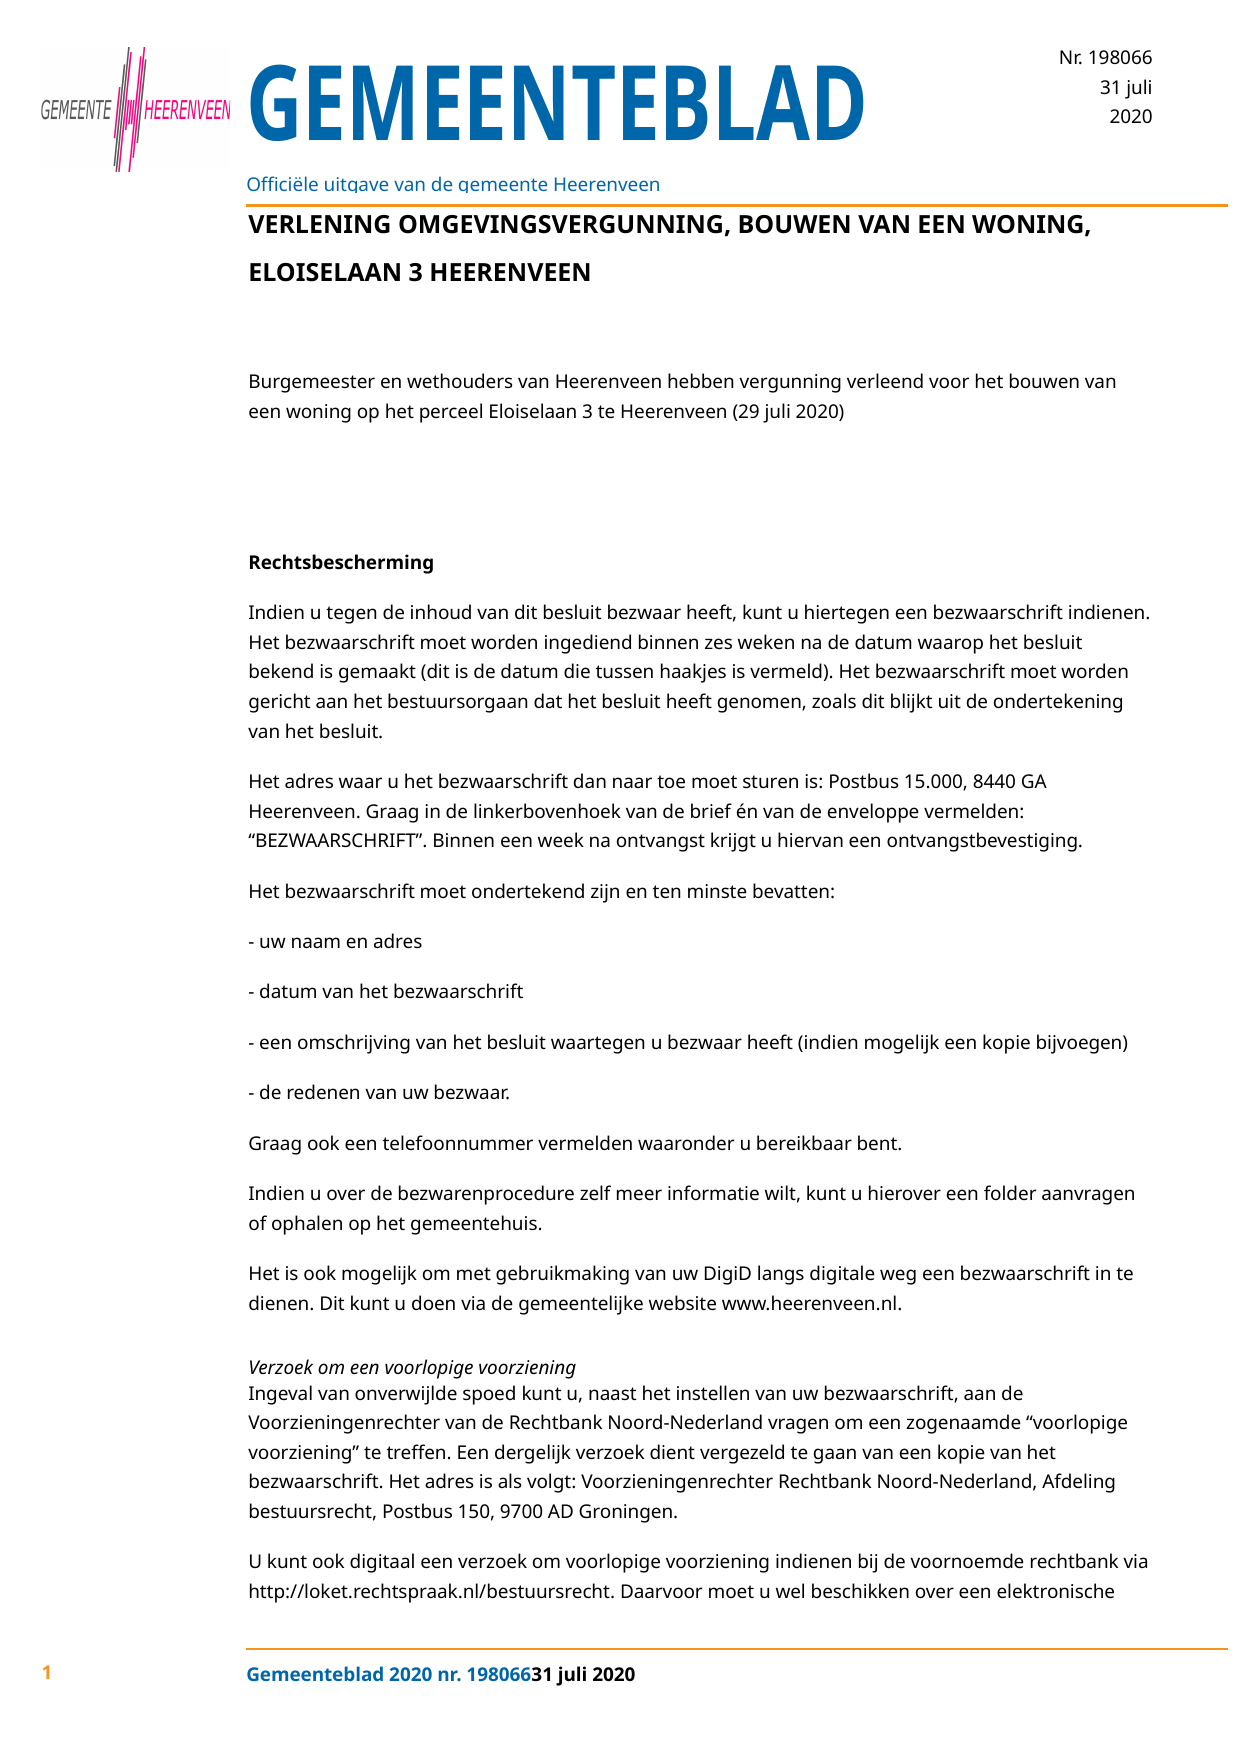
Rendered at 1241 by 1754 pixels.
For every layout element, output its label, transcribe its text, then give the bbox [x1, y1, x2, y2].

text Indien u over de bezwarenprocedure zelf meer informatie wilt, kunt u hierover een folder aanvragen of ophalen op het gemeentehuis. [248, 1180, 1152, 1236]
text - de redenen van uw bezwaar. [248, 1079, 1152, 1105]
text Burgemeester en wethouders van Heerenveen hebben vergunning verleend voor het bouwen van een woning op het perceel Eloiselaan 3 te Heerenveen (29 juli 2020) [248, 368, 1152, 424]
text U kunt ook digitaal een verzoek om voorlopige voorziening indienen bij de voornoemde rechtbank via http://loket.rechtspraak.nl/bestuursrecht. Daarvoor moet u wel beschikken over een elektronische [248, 1548, 1152, 1604]
text VERLENING OMGEVINGSVERGUNNING, BOUWEN VAN EEN WONING, ELOISELAAN 3 HEERENVEEN [248, 207, 1152, 288]
text Ingeval van onverwijlde spoed kunt u, naast het instellen van uw bezwaarschrift, aan de Voorzieningenrechter van de Rechtbank Noord-Nederland vragen om een zogenaamde “voorlopige voorziening” te treffen. Een dergelijk verzoek dient vergezeld te gaan van een kopie van het bezwaarschrift. Het adres is als volgt: Voorzieningenrechter Rechtbank Noord-Nederland, Afdeling bestuursrecht, Postbus 150, 9700 AD Groningen. [248, 1380, 1152, 1524]
text - een omschrijving van het besluit waartegen u bezwaar heeft (indien mogelijk een kopie bijvoegen) [248, 1029, 1152, 1055]
text Graag ook een telefoonnummer vermelden waaronder u bereikbaar bent. [248, 1130, 1152, 1156]
text - datum van het bezwaarschrift [248, 979, 1152, 1004]
text - uw naam en adres [248, 928, 1152, 954]
text Verzoek om een voorlopige voorziening [248, 1354, 1152, 1380]
text Het is ook mogelijk om met gebruikmaking van uw DigiD langs digitale weg een bezwaarschrift in te dienen. Dit kunt u doen via de gemeentelijke website www.heerenveen.nl. [248, 1260, 1152, 1316]
text Indien u tegen de inhoud van dit besluit bezwaar heeft, kunt u hiertegen een bezwaarschrift indienen. Het bezwaarschrift moet worden ingediend binnen zes weken na de datum waarop het besluit bekend is gemaakt (dit is de datum die tussen haakjes is vermeld). Het bezwaarschrift moet worden gericht aan het bestuursorgaan dat het besluit heeft genomen, zoals dit blijkt uit de ondertekening van het besluit. [248, 599, 1152, 744]
text Het bezwaarschrift moet ondertekend zijn en ten minste bevatten: [248, 878, 1152, 904]
text Rechtsbescherming [248, 549, 1152, 575]
picture [41, 47, 231, 172]
text Het adres waar u het bezwaarschrift dan naar toe moet sturen is: Postbus 15.000, 8440 GA Heerenveen. Graag in de linkerbovenhoek van de brief én van de enveloppe vermelden: “BEZWAARSCHRIFT”. Binnen een week na ontvangst krijgt u hiervan een ontvangstbevestiging. [248, 768, 1152, 853]
